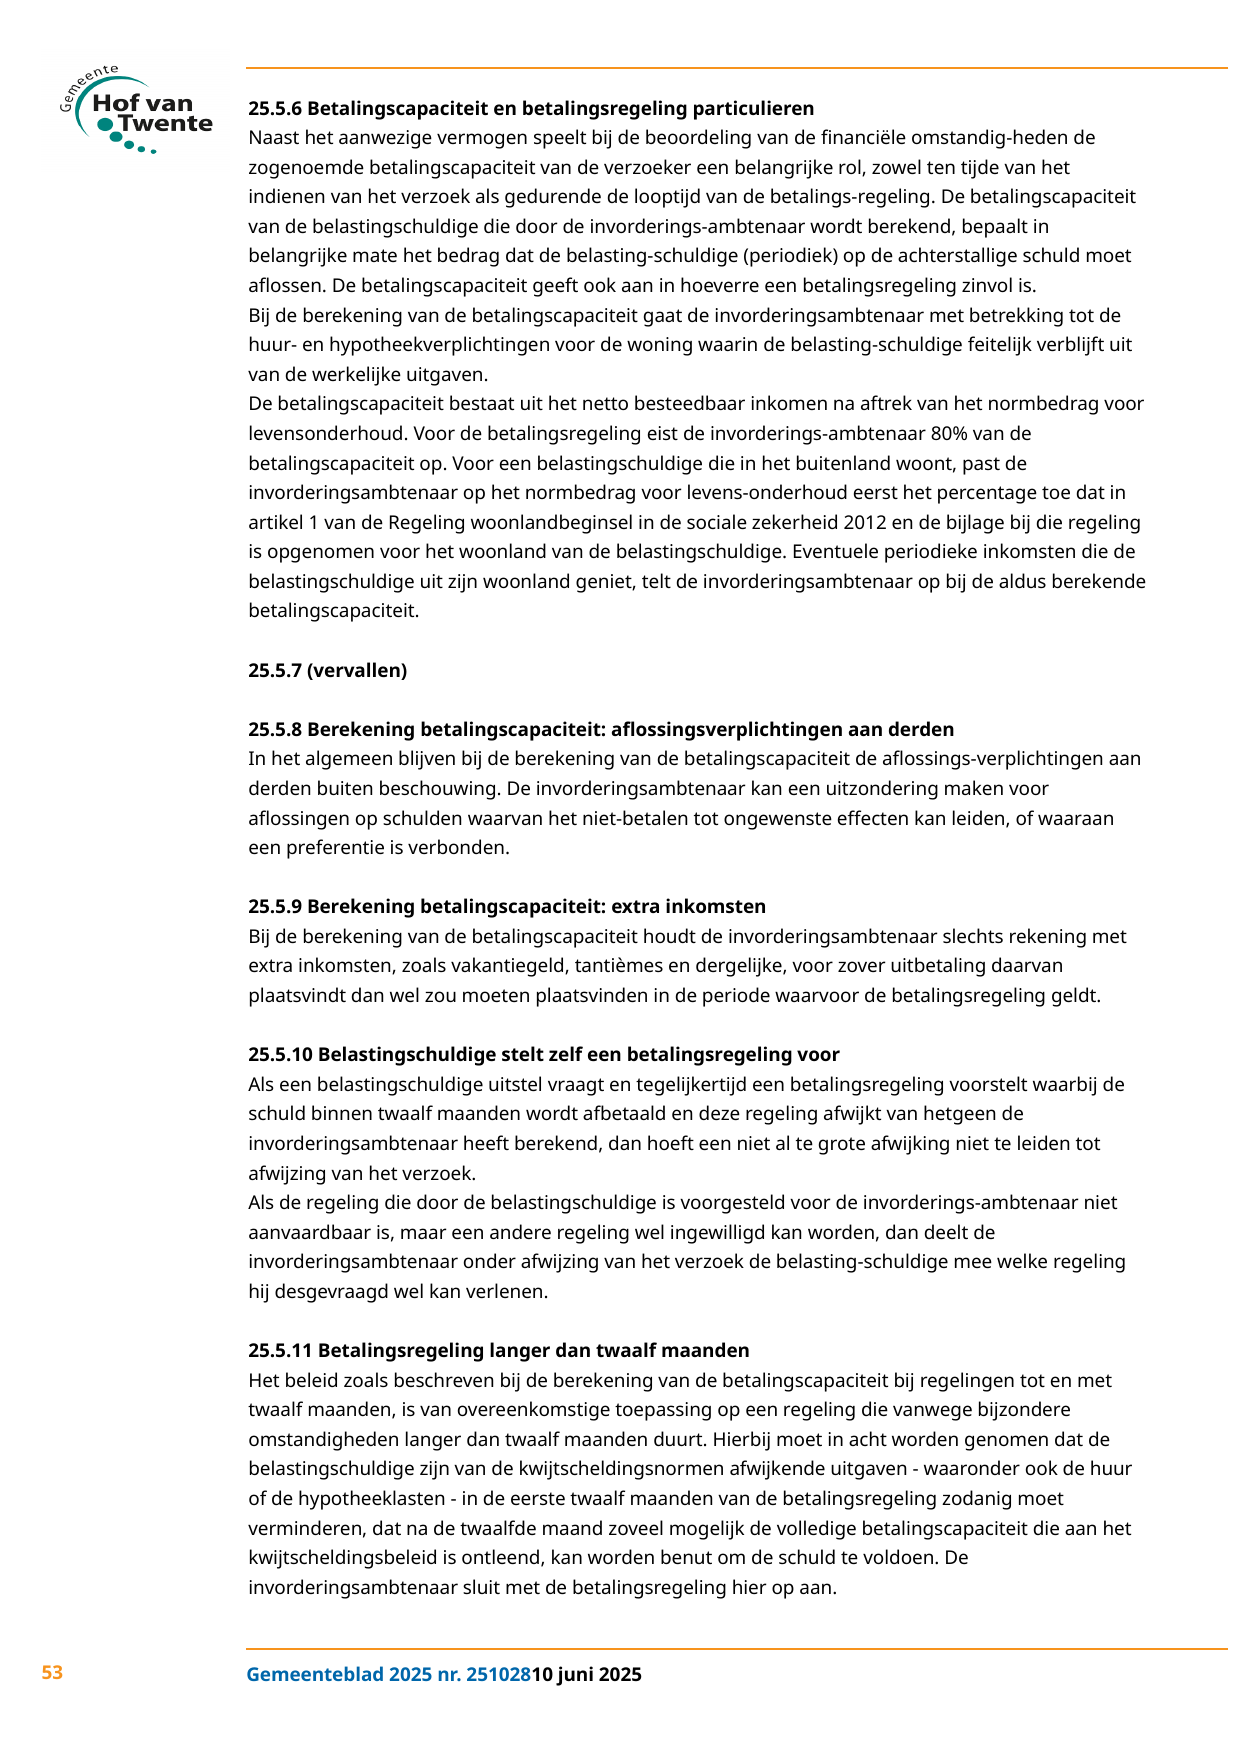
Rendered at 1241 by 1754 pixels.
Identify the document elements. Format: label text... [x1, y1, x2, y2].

text Naast het aanwezige vermogen speelt bij de beoordeling van de financiële omstandig-heden de zogenoemde betalingscapaciteit van de verzoeker een belangrijke rol, zowel ten tijde van het indienen van het verzoek als gedurende de looptijd van de betalings-regeling. De betalingscapaciteit van de belastingschuldige die door de invorderings-ambtenaar wordt berekend, bepaalt in belangrijke mate het bedrag dat de belasting-schuldige (periodiek) op de achterstallige schuld moet aflossen. De betalingscapaciteit geeft ook aan in hoeverre een betalingsregeling zinvol is. [248, 124, 1152, 298]
text Als een belastingschuldige uitstel vraagt en tegelijkertijd een betalingsregeling voorstelt waarbij de schuld binnen twaalf maanden wordt afbetaald en deze regeling afwijkt van hetgeen de invorderingsambtenaar heeft berekend, dan hoeft een niet al te grote afwijking niet te leiden tot afwijzing van het verzoek. [248, 1071, 1152, 1186]
text Het beleid zoals beschreven bij de berekening van de betalingscapaciteit bij regelingen tot en met twaalf maanden, is van overeenkomstige toepassing op een regeling die vanwege bijzondere omstandigheden langer dan twaalf maanden duurt. Hierbij moet in acht worden genomen dat de belastingschuldige zijn van de kwijtscheldingsnormen afwijkende uitgaven - waaronder ook de huur of de hypotheeklasten - in de eerste twaalf maanden van de betalingsregeling zodanig moet verminderen, dat na de twaalfde maand zoveel mogelijk de volledige betalingscapaciteit die aan het kwijtscheldingsbeleid is ontleend, kan worden benut om de schuld te voldoen. De invorderingsambtenaar sluit met de betalingsregeling hier op aan. [248, 1367, 1152, 1600]
text Als de regeling die door de belastingschuldige is voorgesteld voor de invorderings-ambtenaar niet aanvaardbaar is, maar een andere regeling wel ingewilligd kan worden, dan deelt de invorderingsambtenaar onder afwijzing van het verzoek de belasting-schuldige mee welke regeling hij desgevraagd wel kan verlenen. [248, 1189, 1152, 1304]
text 25.5.6 Betalingscapaciteit en betalingsregeling particulieren [248, 95, 1152, 121]
text Bij de berekening van de betalingscapaciteit gaat de invorderingsambtenaar met betrekking tot de huur- en hypotheekverplichtingen voor de woning waarin de belasting-schuldige feitelijk verblijft uit van de werkelijke uitgaven. [248, 302, 1152, 387]
text 25.5.7 (vervallen) [248, 657, 1152, 683]
text 25.5.10 Belastingschuldige stelt zelf een betalingsregeling voor [248, 1041, 1152, 1067]
text 25.5.8 Berekening betalingscapaciteit: aflossingsverplichtingen aan derden [248, 716, 1152, 742]
text De betalingscapaciteit bestaat uit het netto besteedbaar inkomen na aftrek van het normbedrag voor levensonderhoud. Voor de betalingsregeling eist de invorderings-ambtenaar 80% van de betalingscapaciteit op. Voor een belastingschuldige die in het buitenland woont, past de invorderingsambtenaar op het normbedrag voor levens-onderhoud eerst het percentage toe dat in artikel 1 van de Regeling woonlandbeginsel in de sociale zekerheid 2012 en de bijlage bij die regeling is opgenomen voor het woonland van de belastingschuldige. Eventuele periodieke inkomsten die de belastingschuldige uit zijn woonland geniet, telt de invorderingsambtenaar op bij de aldus berekende betalingscapaciteit. [248, 391, 1152, 623]
text In het algemeen blijven bij de berekening van de betalingscapaciteit de aflossings-verplichtingen aan derden buiten beschouwing. De invorderingsambtenaar kan een uitzondering maken voor aflossingen op schulden waarvan het niet-betalen tot ongewenste effecten kan leiden, of waaraan een preferentie is verbonden. [248, 746, 1152, 860]
picture [41, 47, 231, 172]
text 25.5.11 Betalingsregeling langer dan twaalf maanden [248, 1337, 1152, 1363]
text 25.5.9 Berekening betalingscapaciteit: extra inkomsten [248, 893, 1152, 919]
text Bij de berekening van de betalingscapaciteit houdt de invorderingsambtenaar slechts rekening met extra inkomsten, zoals vakantiegeld, tantièmes en dergelijke, voor zover uitbetaling daarvan plaatsvindt dan wel zou moeten plaatsvinden in de periode waarvoor de betalingsregeling geldt. [248, 923, 1152, 1008]
